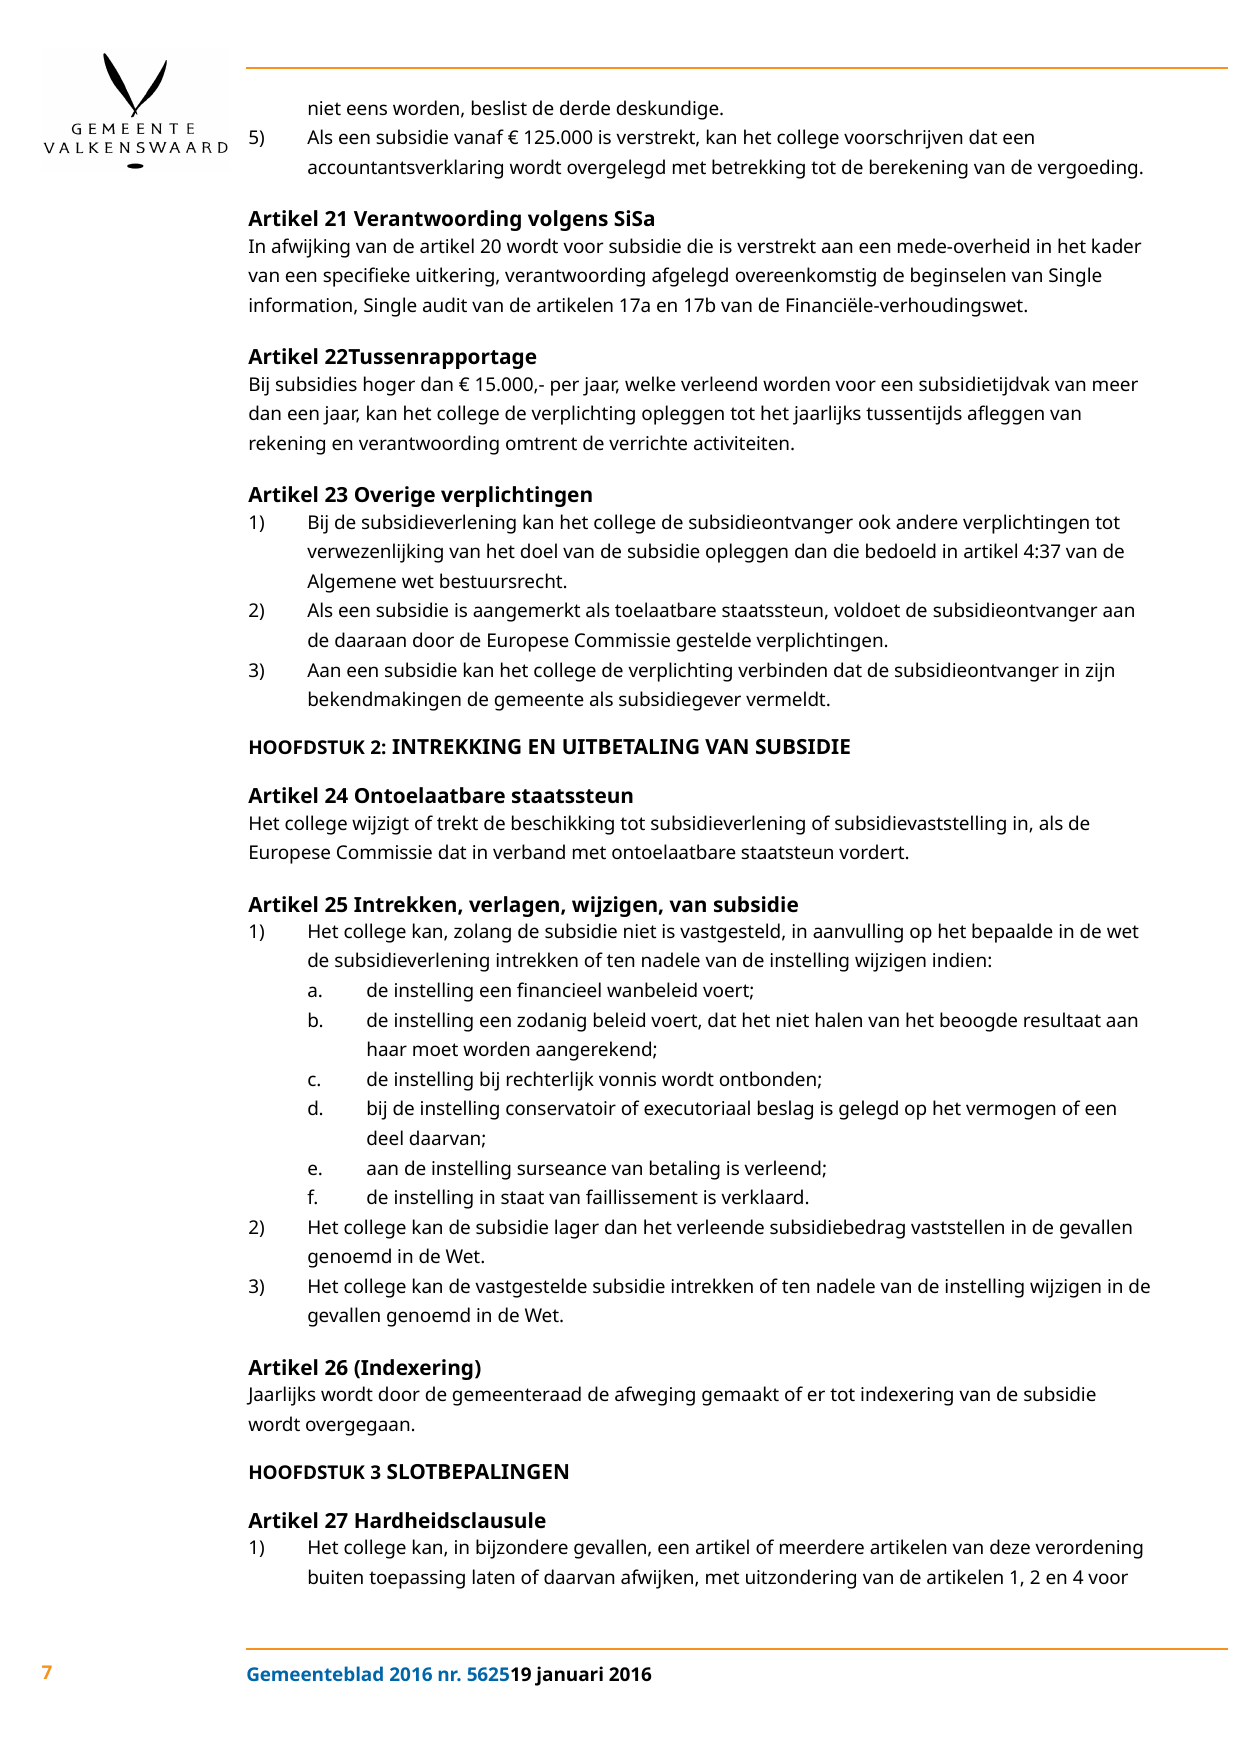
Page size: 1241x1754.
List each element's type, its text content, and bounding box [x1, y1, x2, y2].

text Artikel 22Tussenrapportage [248, 342, 1152, 371]
list de instelling een zodanig beleid voert, dat het niet halen van het beoogde resultaat aan haar moet worden aangerekend; [307, 1007, 1152, 1062]
picture [41, 47, 231, 172]
text Het college wijzigt of trekt de beschikking tot subsidieverlening of subsidievaststelling in, als de Europese Commissie dat in verband met ontoelaatbare staatsteun vordert. [248, 810, 1152, 865]
text Artikel 24 Ontoelaatbare staatssteun [248, 781, 1152, 810]
text HOOFDSTUK 2: INTREKKING EN UITBETALING VAN SUBSIDIE [248, 732, 1152, 760]
text HOOFDSTUK 3 SLOTBEPALINGEN [248, 1457, 1152, 1485]
text Artikel 23 Overige verplichtingen [248, 480, 1152, 509]
list de instelling een financieel wanbeleid voert; [307, 977, 1152, 1003]
text In afwijking van de artikel 20 wordt voor subsidie die is verstrekt aan een mede-overheid in het kader van een specifieke uitkering, verantwoording afgelegd overeenkomstig de beginselen van Single information, Single audit van de artikelen 17a en 17b van de Financiële-verhoudingswet. [248, 233, 1152, 318]
text Artikel 27 Hardheidsclausule [248, 1506, 1152, 1534]
list Het college kan de vastgestelde subsidie intrekken of ten nadele van de instelling wijzigen in de gevallen genoemd in de Wet. [248, 1273, 1152, 1328]
text Artikel 21 Verantwoording volgens SiSa [248, 204, 1152, 233]
list Als een subsidie vanaf € 125.000 is verstrekt, kan het college voorschrijven dat een accountantsverklaring wordt overgelegd met betrekking tot de berekening van de vergoeding. [248, 124, 1152, 180]
list Het college kan, zolang de subsidie niet is vastgesteld, in aanvulling op het bepaalde in de wet de subsidieverlening intrekken of ten nadele van de instelling wijzigen indien: [248, 918, 1152, 973]
list bij de instelling conservatoir of executoriaal beslag is gelegd op het vermogen of een deel daarvan; [307, 1096, 1152, 1151]
list Het college kan de subsidie lager dan het verleende subsidiebedrag vaststellen in de gevallen genoemd in de Wet. [248, 1214, 1152, 1269]
text Jaarlijks wordt door de gemeenteraad de afweging gemaakt of er tot indexering van de subsidie wordt overgegaan. [248, 1382, 1152, 1437]
text Bij subsidies hoger dan € 15.000,- per jaar, welke verleend worden voor een subsidietijdvak van meer dan een jaar, kan het college de verplichting opleggen tot het jaarlijks tussentijds afleggen van rekening en verantwoording omtrent de verrichte activiteiten. [248, 371, 1152, 456]
list de instelling bij rechterlijk vonnis wordt ontbonden; [307, 1066, 1152, 1092]
list aan de instelling surseance van betaling is verleend; [307, 1155, 1152, 1181]
list Het college kan, in bijzondere gevallen, een artikel of meerdere artikelen van deze verordening buiten toepassing laten of daarvan afwijken, met uitzondering van de artikelen 1, 2 en 4 voor [248, 1534, 1152, 1590]
list Bij de subsidieverlening kan het college de subsidieontvanger ook andere verplichtingen tot verwezenlijking van het doel van de subsidie opleggen dan die bedoeld in artikel 4:37 van de Algemene wet bestuursrecht. [248, 509, 1152, 594]
list Als een subsidie is aangemerkt als toelaatbare staatssteun, voldoet de subsidieontvanger aan de daaraan door de Europese Commissie gestelde verplichtingen. [248, 598, 1152, 653]
text Artikel 25 Intrekken, verlagen, wijzigen, van subsidie [248, 890, 1152, 918]
list de instelling in staat van faillissement is verklaard. [307, 1184, 1152, 1210]
list Aan een subsidie kan het college de verplichting verbinden dat de subsidieontvanger in zijn bekendmakingen de gemeente als subsidiegever vermeldt. [248, 657, 1152, 712]
text Artikel 26 (Indexering) [248, 1353, 1152, 1382]
list niet eens worden, beslist de derde deskundige. [248, 95, 1152, 121]
